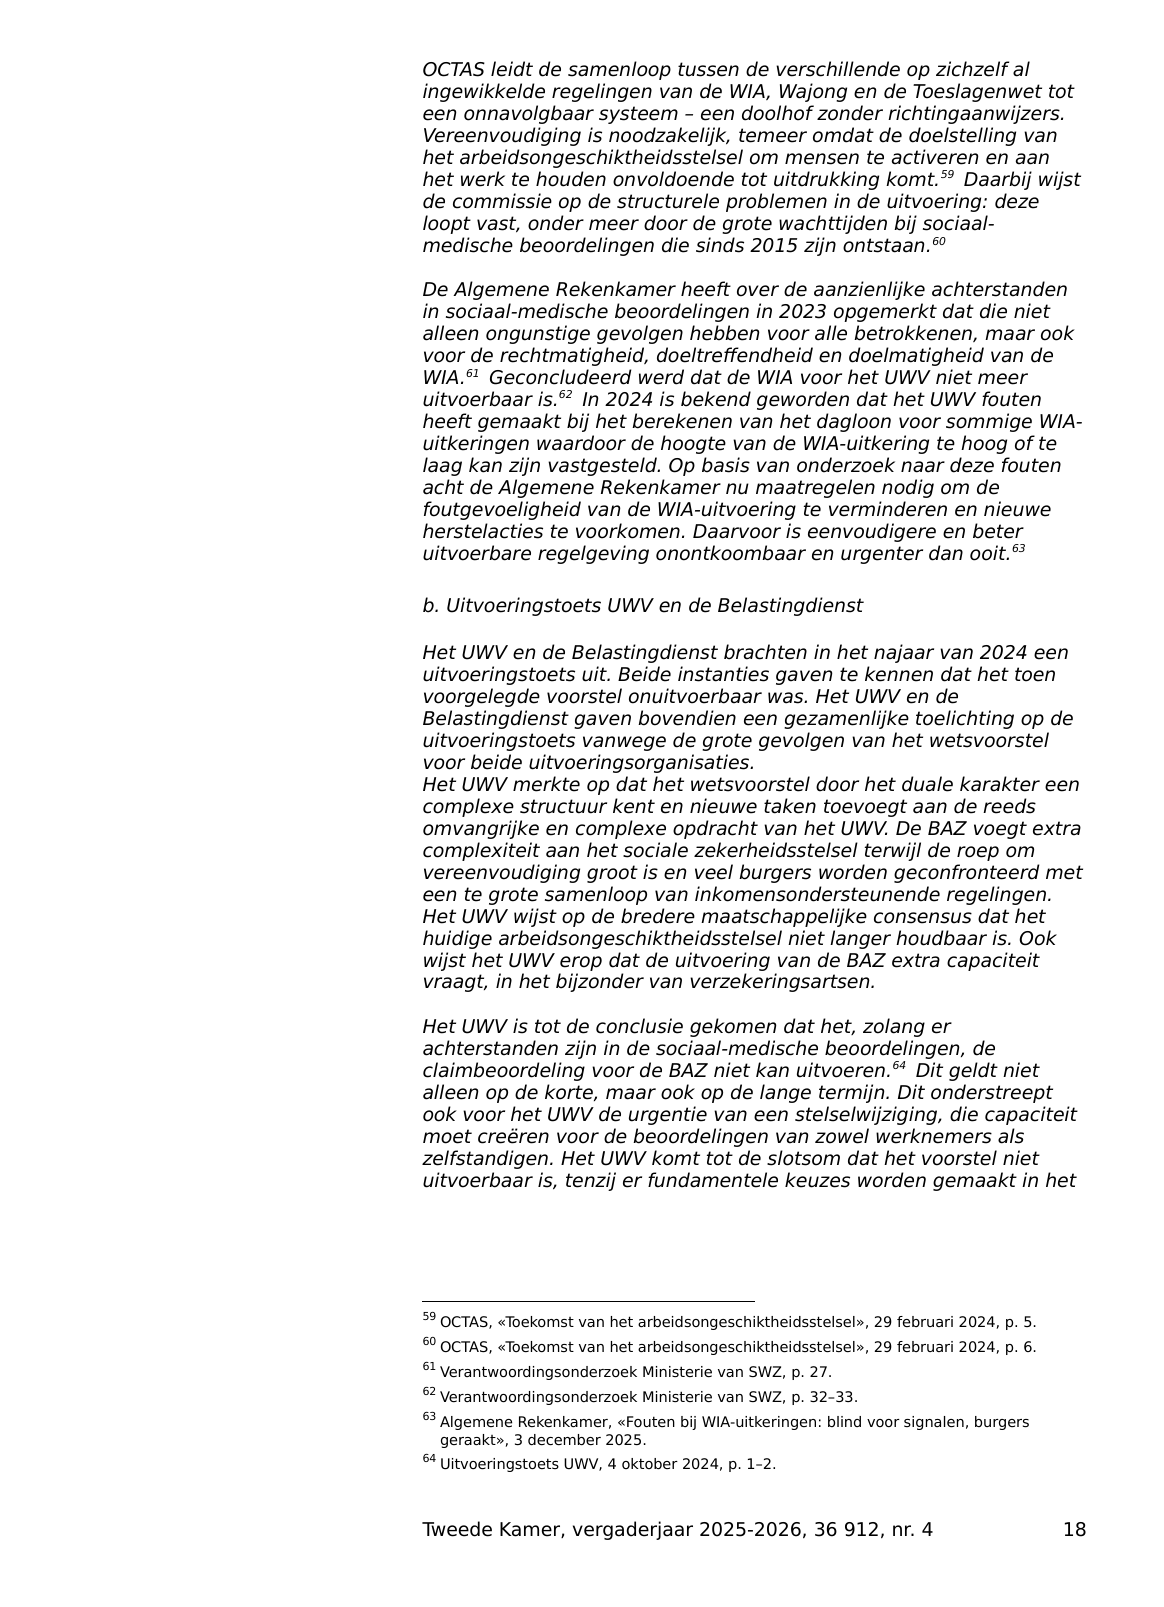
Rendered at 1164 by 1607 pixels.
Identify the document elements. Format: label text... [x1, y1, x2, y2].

text OCTAS leidt de samenloop tussen de verschillende op zichzelf al ingewikkelde regelingen van de WIA, Wajong en de Toeslagenwet tot een onnavolgbaar systeem – een doolhof zonder richtingaanwijzers. Vereenvoudiging is noodzakelijk, temeer omdat de doelstelling van het arbeidsongeschiktheidsstelsel om mensen te activeren en aan het werk te houden onvoldoende tot uitdrukking komt. Daarbij wijst de commissie op de structurele problemen in de uitvoering: deze loopt vast, onder meer door de grote wachttijden bij sociaal-medische beoordelingen die sinds 2015 zijn ontstaan. [422, 59, 1087, 257]
text De Algemene Rekenkamer heeft over de aanzienlijke achterstanden in sociaal-medische beoordelingen in 2023 opgemerkt dat die niet alleen ongunstige gevolgen hebben voor alle betrokkenen, maar ook voor de rechtmatigheid, doeltreffendheid en doelmatigheid van de WIA. Geconcludeerd werd dat de WIA voor het UWV niet meer uitvoerbaar is. In 2024 is bekend geworden dat het UWV fouten heeft gemaakt bij het berekenen van het dagloon voor sommige WIA-uitkeringen waardoor de hoogte van de WIA-uitkering te hoog of te laag kan zijn vastgesteld. Op basis van onderzoek naar deze fouten acht de Algemene Rekenkamer nu maatregelen nodig om de foutgevoeligheid van de WIA-uitvoering te verminderen en nieuwe herstelacties te voorkomen. Daarvoor is eenvoudigere en beter uitvoerbare regelgeving onontkoombaar en urgenter dan ooit. [422, 279, 1087, 565]
text OCTAS, «Toekomst van het arbeidsongeschiktheidsstelsel», 29 februari 2024, p. 5. [422, 1310, 1087, 1332]
text Verantwoordingsonderzoek Ministerie van SWZ, p. 32–33. [422, 1385, 1087, 1407]
text Het UWV is tot de conclusie gekomen dat het, zolang er achterstanden zijn in de sociaal-medische beoordelingen, de claimbeoordeling voor de BAZ niet kan uitvoeren. Dit geldt niet alleen op de korte, maar ook op de lange termijn. Dit onderstreept ook voor het UWV de urgentie van een stelselwijziging, die capaciteit moet creëren voor de beoordelingen van zowel werknemers als zelfstandigen. Het UWV komt tot de slotsom dat het voorstel niet uitvoerbaar is, tenzij er fundamentele keuzes worden gemaakt in het [422, 1016, 1087, 1191]
subtitle b. Uitvoeringstoets UWV en de Belastingdienst [422, 595, 1087, 617]
text Uitvoeringstoets UWV, 4 oktober 2024, p. 1–2. [422, 1452, 1087, 1474]
text OCTAS, «Toekomst van het arbeidsongeschiktheidsstelsel», 29 februari 2024, p. 6. [422, 1335, 1087, 1357]
text Het UWV en de Belastingdienst brachten in het najaar van 2024 een uitvoeringstoets uit. Beide instanties gaven te kennen dat het toen voorgelegde voorstel onuitvoerbaar was. Het UWV en de Belastingdienst gaven bovendien een gezamenlijke toelichting op de uitvoeringstoets vanwege de grote gevolgen van het wetsvoorstel voor beide uitvoeringsorganisaties. [422, 642, 1087, 774]
text Algemene Rekenkamer, «Fouten bij WIA-uitkeringen: blind voor signalen, burgers geraakt», 3 december 2025. [422, 1410, 1087, 1449]
text Het UWV merkte op dat het wetsvoorstel door het duale karakter een complexe structuur kent en nieuwe taken toevoegt aan de reeds omvangrijke en complexe opdracht van het UWV. De BAZ voegt extra complexiteit aan het sociale zekerheidsstelsel terwijl de roep om vereenvoudiging groot is en veel burgers worden geconfronteerd met een te grote samenloop van inkomensondersteunende regelingen. Het UWV wijst op de bredere maatschappelijke consensus dat het huidige arbeidsongeschiktheidsstelsel niet langer houdbaar is. Ook wijst het UWV erop dat de uitvoering van de BAZ extra capaciteit vraagt, in het bijzonder van verzekeringsartsen. [422, 774, 1087, 993]
text Verantwoordingsonderzoek Ministerie van SWZ, p. 27. [422, 1360, 1087, 1382]
